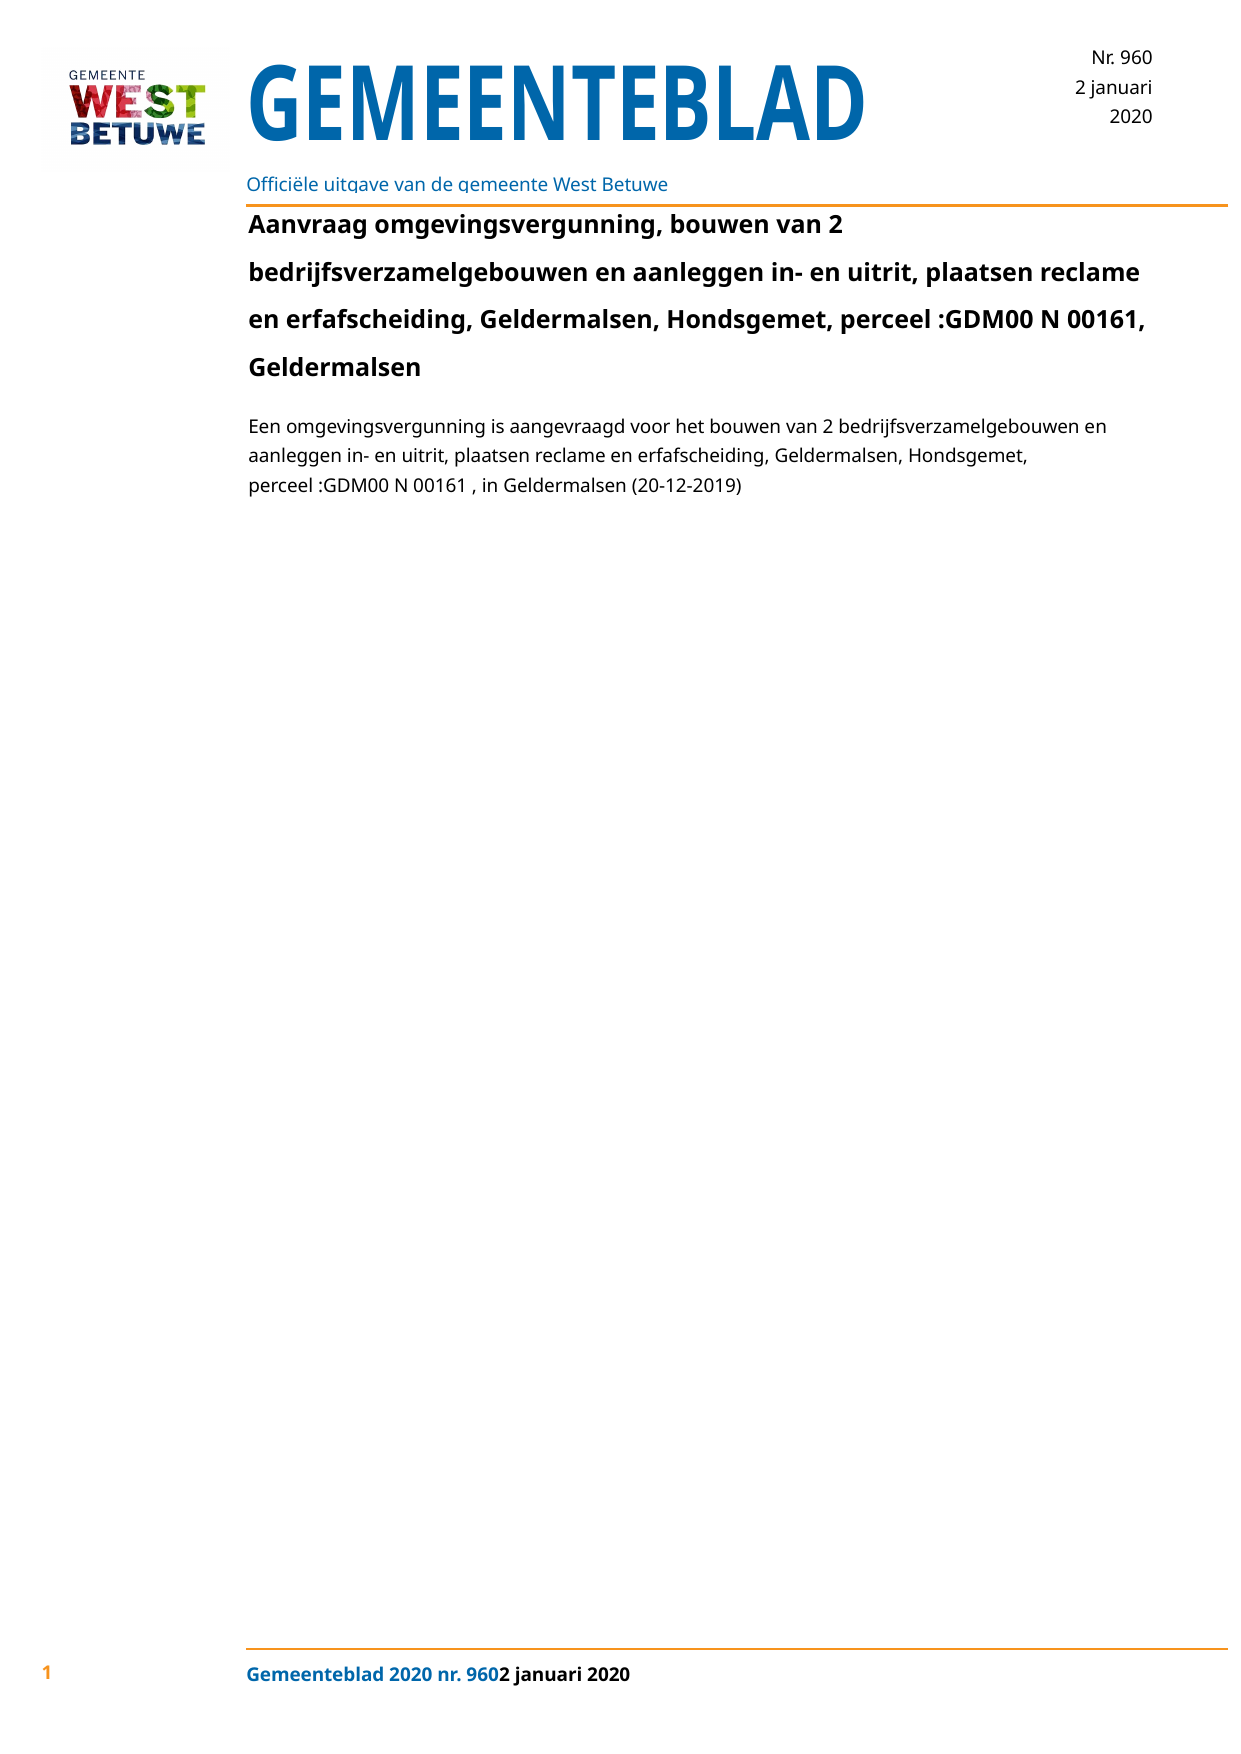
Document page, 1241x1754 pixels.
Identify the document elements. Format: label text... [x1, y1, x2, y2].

text Aanvraag omgevingsvergunning, bouwen van 2 bedrijfsverzamelgebouwen en aanleggen in- en uitrit, plaatsen reclame en erfafscheiding, Geldermalsen, Hondsgemet, perceel :GDM00 N 00161, Geldermalsen [248, 207, 1152, 384]
text Een omgevingsvergunning is aangevraagd voor het bouwen van 2 bedrijfsverzamelgebouwen en aanleggen in- en uitrit, plaatsen reclame en erfafscheiding, Geldermalsen, Hondsgemet, perceel :GDM00 N 00161 , in Geldermalsen (20-12-2019) [248, 413, 1152, 498]
picture [41, 47, 231, 172]
